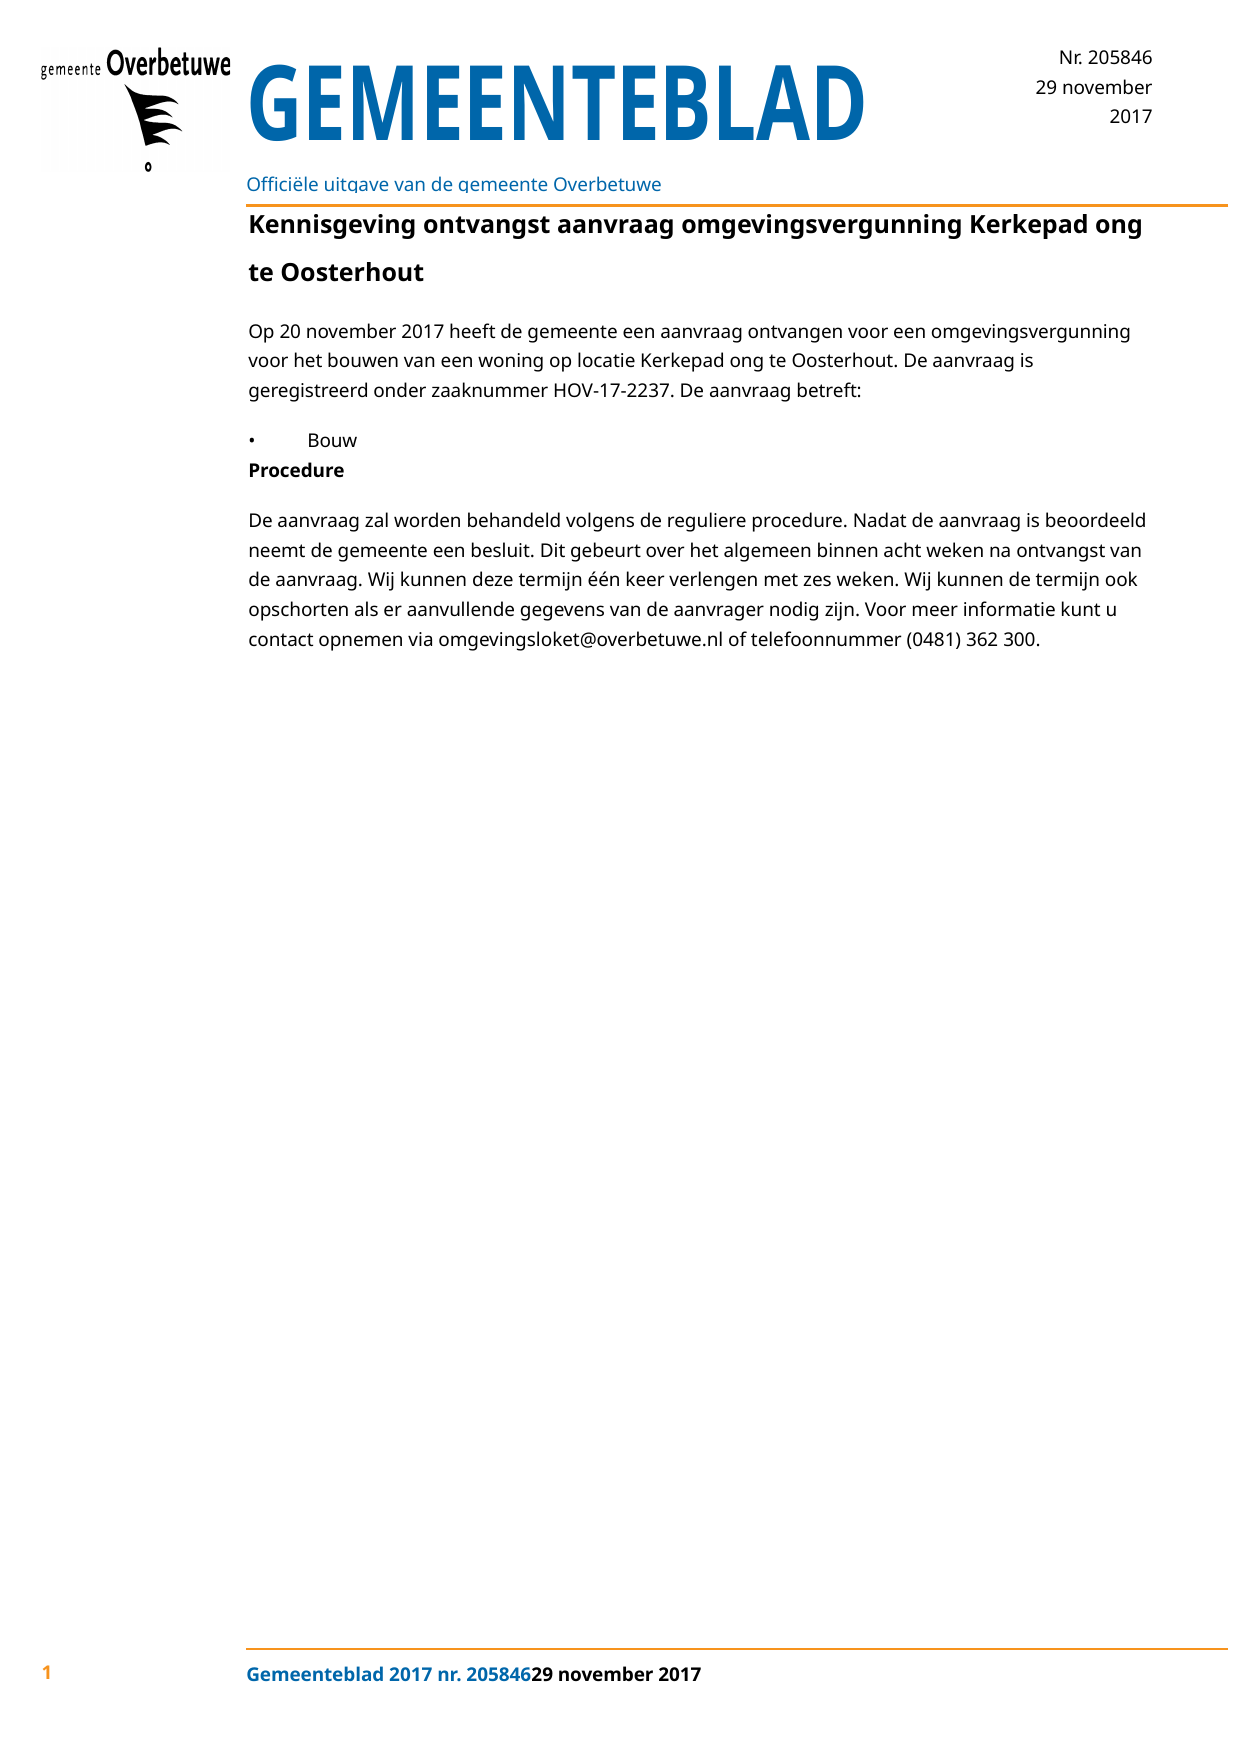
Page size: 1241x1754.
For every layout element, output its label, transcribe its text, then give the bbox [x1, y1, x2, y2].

text De aanvraag zal worden behandeld volgens de reguliere procedure. Nadat de aanvraag is beoordeeld neemt de gemeente een besluit. Dit gebeurt over het algemeen binnen acht weken na ontvangst van de aanvraag. Wij kunnen deze termijn één keer verlengen met zes weken. Wij kunnen de termijn ook opschorten als er aanvullende gegevens van de aanvrager nodig zijn. Voor meer informatie kunt u contact opnemen via omgevingsloket@overbetuwe.nl of telefoonnummer (0481) 362 300. [248, 507, 1152, 652]
list Bouw [248, 427, 1152, 453]
text Op 20 november 2017 heeft de gemeente een aanvraag ontvangen voor een omgevingsvergunning voor het bouwen van een woning op locatie Kerkepad ong te Oosterhout. De aanvraag is geregistreerd onder zaaknummer HOV-17-2237. De aanvraag betreft: [248, 318, 1152, 403]
picture [41, 47, 231, 172]
text Procedure [248, 457, 1152, 483]
text Kennisgeving ontvangst aanvraag omgevingsvergunning Kerkepad ong te Oosterhout [248, 207, 1152, 288]
